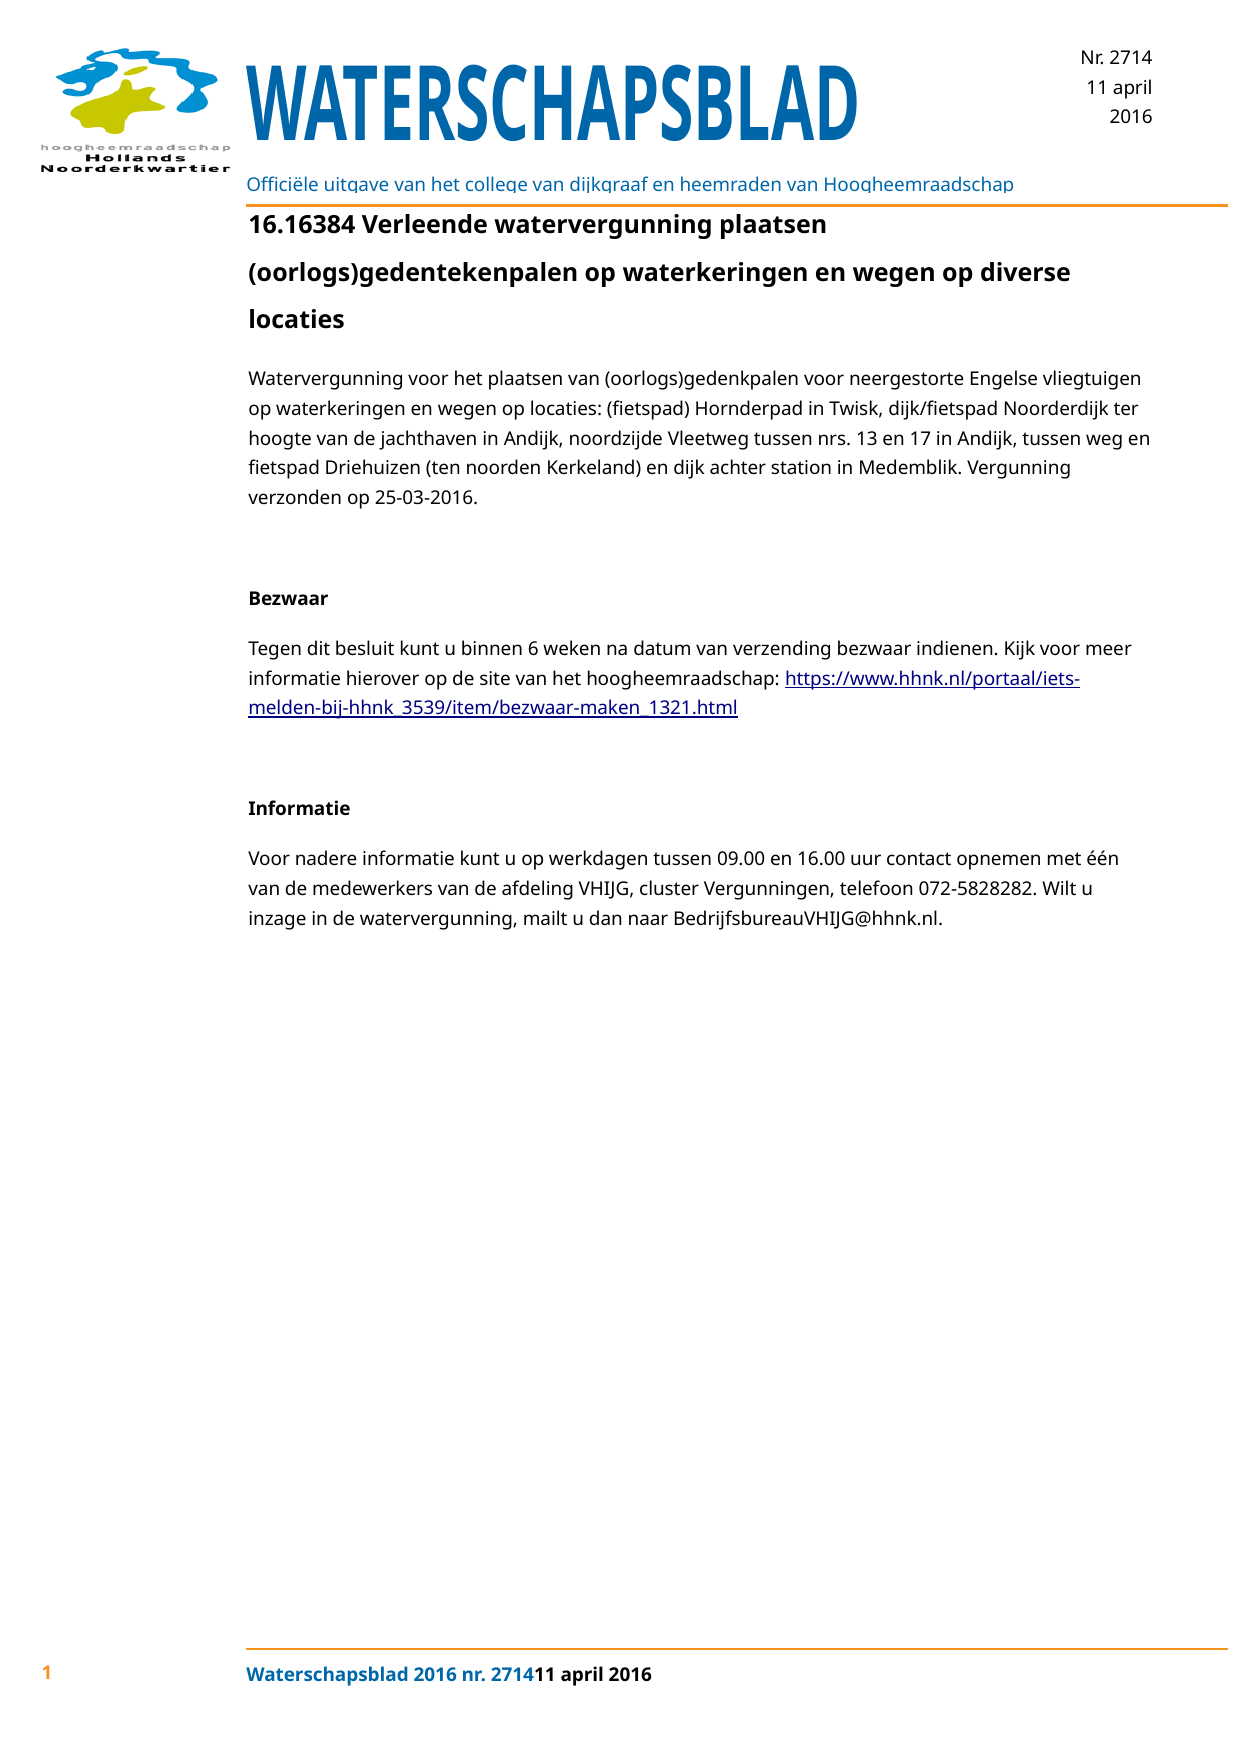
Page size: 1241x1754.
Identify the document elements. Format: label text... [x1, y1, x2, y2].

text Bezwaar [248, 585, 1152, 610]
picture [41, 47, 231, 172]
text 16.16384 Verleende watervergunning plaatsen (oorlogs)gedentekenpalen op waterkeringen en wegen op diverse locaties [248, 207, 1152, 336]
text Voor nadere informatie kunt u op werkdagen tussen 09.00 en 16.00 uur contact opnemen met één van de medewerkers van de afdeling VHIJG, cluster Vergunningen, telefoon 072-5828282. Wilt u inzage in de watervergunning, mailt u dan naar BedrijfsbureauVHIJG@hhnk.nl. [248, 846, 1152, 930]
text Watervergunning voor het plaatsen van (oorlogs)gedenkpalen voor neergestorte Engelse vliegtuigen op waterkeringen en wegen op locaties: (fietspad) Hornderpad in Twisk, dijk/fietspad Noorderdijk ter hoogte van de jachthaven in Andijk, noordzijde Vleetweg tussen nrs. 13 en 17 in Andijk, tussen weg en fietspad Driehuizen (ten noorden Kerkeland) en dijk achter station in Medemblik. Vergunning verzonden op 25-03-2016. [248, 366, 1152, 509]
text Informatie [248, 795, 1152, 821]
text Tegen dit besluit kunt u binnen 6 weken na datum van verzending bezwaar indienen. Kijk voor meer informatie hierover op de site van het hoogheemraadschap: https://www.hhnk.nl/portaal/iets-melden-bij-hhnk_3539/item/bezwaar-maken_1321.html [248, 635, 1152, 720]
